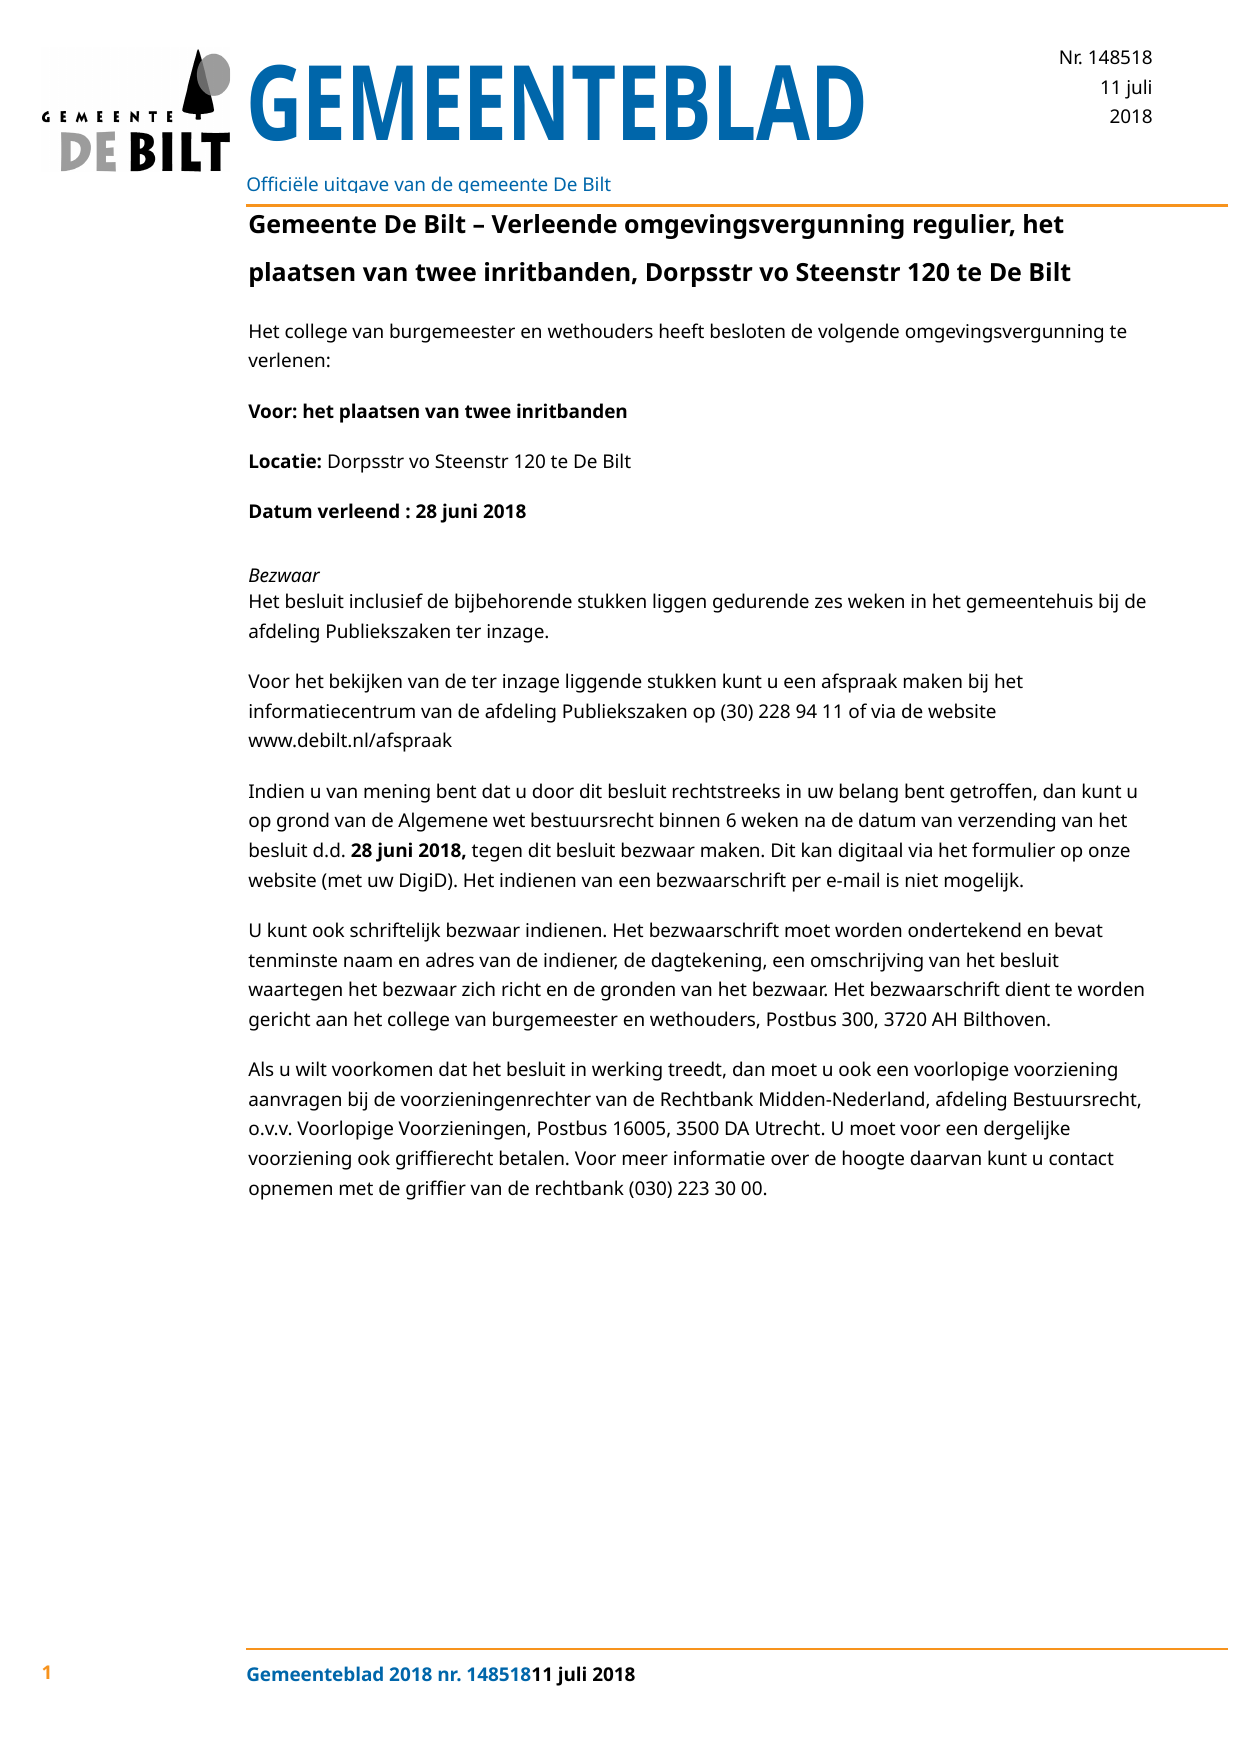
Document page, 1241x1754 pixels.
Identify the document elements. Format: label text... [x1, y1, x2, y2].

text Voor: het plaatsen van twee inritbanden [248, 398, 1152, 424]
text Bezwaar [248, 563, 1152, 588]
text Locatie: Dorpsstr vo Steenstr 120 te De Bilt [248, 448, 1152, 474]
text Indien u van mening bent dat u door dit besluit rechtstreeks in uw belang bent getroffen, dan kunt u op grond van de Algemene wet bestuursrecht binnen 6 weken na de datum van verzending van het besluit d.d. 28 juni 2018, tegen dit besluit bezwaar maken. Dit kan digitaal via het formulier op onze website (met uw DigiD). Het indienen van een bezwaarschrift per e-mail is niet mogelijk. [248, 778, 1152, 892]
text Voor het bekijken van de ter inzage liggende stukken kunt u een afspraak maken bij het informatiecentrum van de afdeling Publiekszaken op (30) 228 94 11 of via de website www.debilt.nl/afspraak [248, 668, 1152, 753]
text Datum verleend : 28 juni 2018 [248, 499, 1152, 524]
text Het besluit inclusief de bijbehorende stukken liggen gedurende zes weken in het gemeentehuis bij de afdeling Publiekszaken ter inzage. [248, 588, 1152, 644]
text Gemeente De Bilt – Verleende omgevingsvergunning regulier, het plaatsen van twee inritbanden, Dorpsstr vo Steenstr 120 te De Bilt [248, 207, 1152, 288]
text U kunt ook schriftelijk bezwaar indienen. Het bezwaarschrift moet worden ondertekend en bevat tenminste naam en adres van de indiener, de dagtekening, een omschrijving van het besluit waartegen het bezwaar zich richt en de gronden van het bezwaar. Het bezwaarschrift dient te worden gericht aan het college van burgemeester en wethouders, Postbus 300, 3720 AH Bilthoven. [248, 917, 1152, 1032]
text Het college van burgemeester en wethouders heeft besloten de volgende omgevingsvergunning te verlenen: [248, 318, 1152, 373]
text Als u wilt voorkomen dat het besluit in werking treedt, dan moet u ook een voorlopige voorziening aanvragen bij de voorzieningenrechter van de Rechtbank Midden-Nederland, afdeling Bestuursrecht, o.v.v. Voorlopige Voorzieningen, Postbus 16005, 3500 DA Utrecht. U moet voor een dergelijke voorziening ook griffierecht betalen. Voor meer informatie over de hoogte daarvan kunt u contact opnemen met de griffier van de rechtbank (030) 223 30 00. [248, 1056, 1152, 1200]
picture [41, 47, 231, 172]
